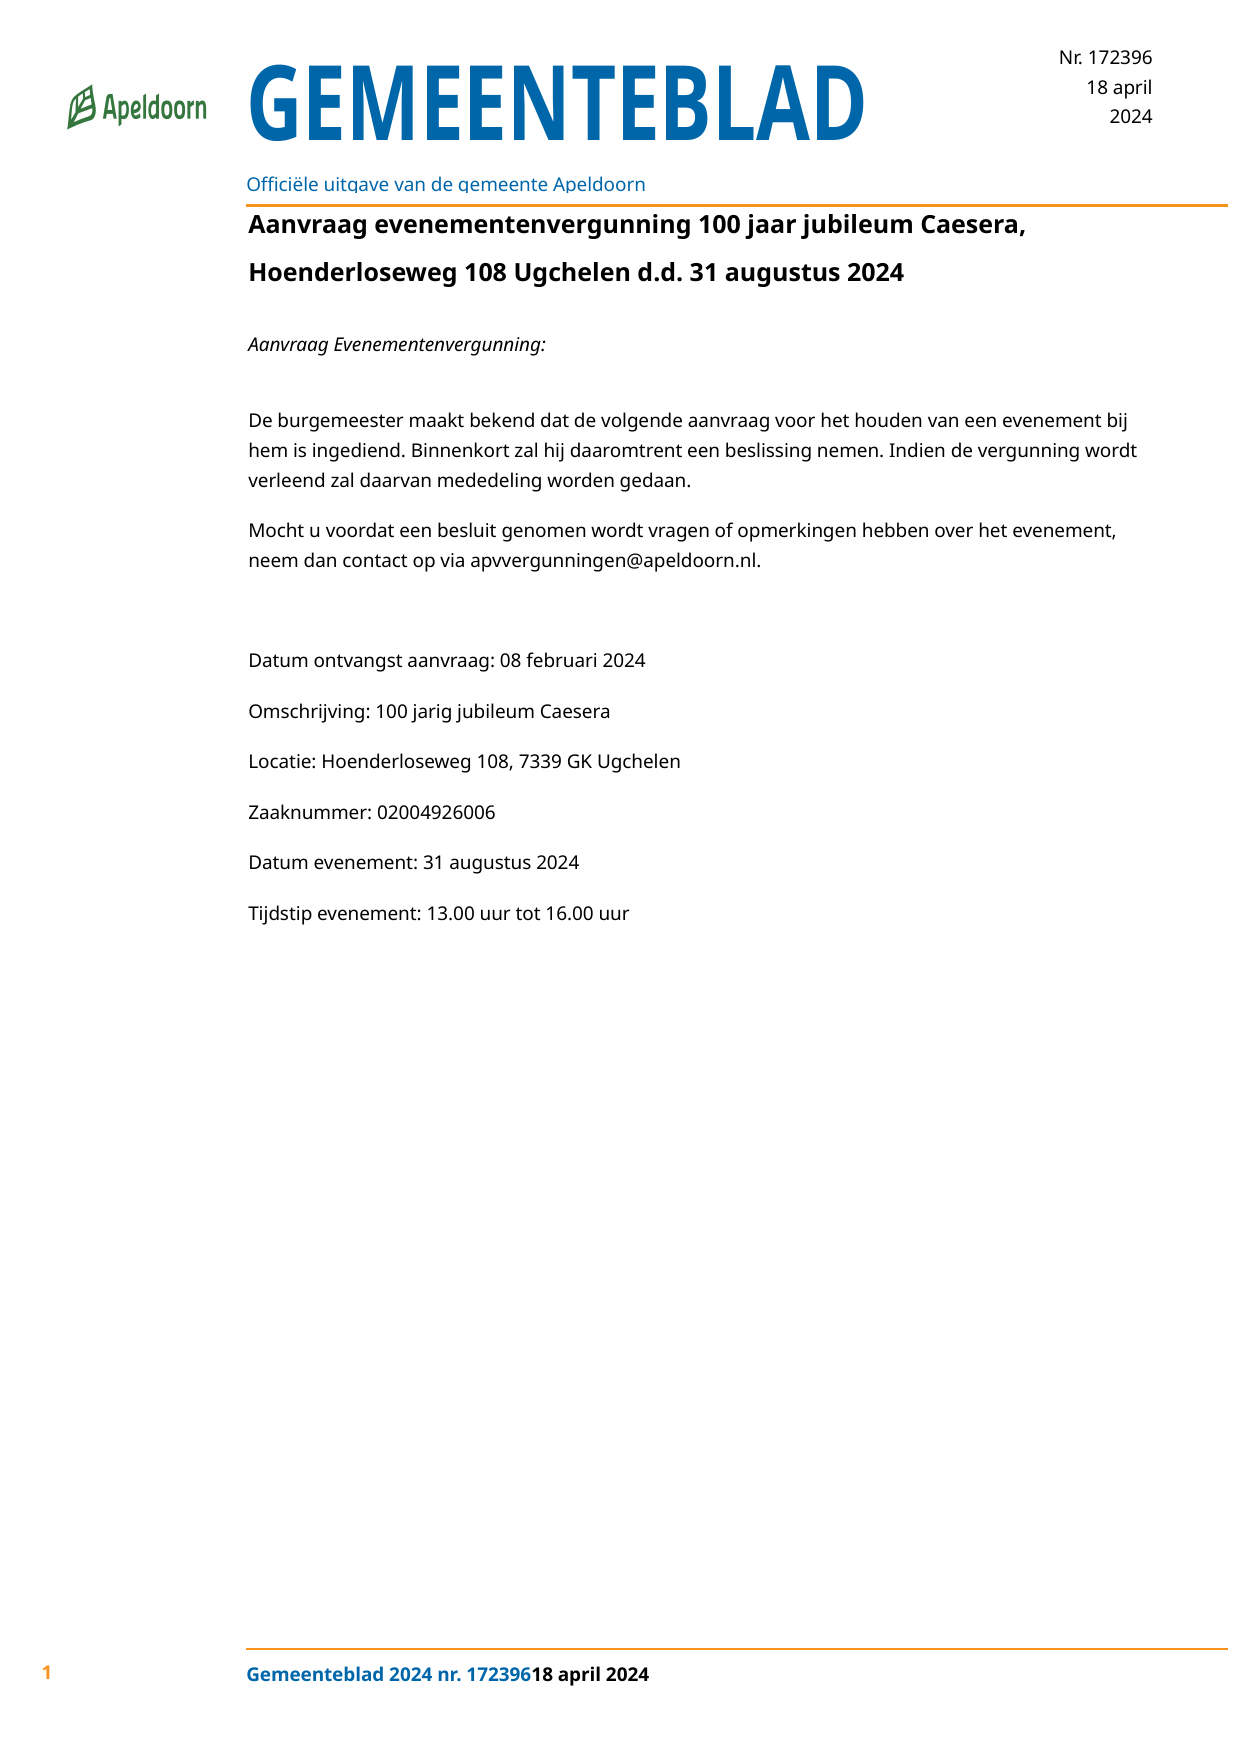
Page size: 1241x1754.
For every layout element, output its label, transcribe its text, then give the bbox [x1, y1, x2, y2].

text Aanvraag Evenementenvergunning: [248, 331, 1152, 357]
text Mocht u voordat een besluit genomen wordt vragen of opmerkingen hebben over het evenement, neem dan contact op via apvvergunningen@apeldoorn.nl. [248, 517, 1152, 572]
text Locatie: Hoenderloseweg 108, 7339 GK Ugchelen [248, 748, 1152, 774]
text Omschrijving: 100 jarig jubileum Caesera [248, 698, 1152, 724]
text Aanvraag evenementenvergunning 100 jaar jubileum Caesera, Hoenderloseweg 108 Ugchelen d.d. 31 augustus 2024 [248, 207, 1152, 288]
text Tijdstip evenement: 13.00 uur tot 16.00 uur [248, 900, 1152, 925]
text De burgemeester maakt bekend dat de volgende aanvraag voor het houden van een evenement bij hem is ingediend. Binnenkort zal hij daaromtrent een beslissing nemen. Indien de vergunning wordt verleend zal daarvan mededeling worden gedaan. [248, 408, 1152, 492]
text Datum evenement: 31 augustus 2024 [248, 849, 1152, 875]
text Zaaknummer: 02004926006 [248, 799, 1152, 824]
picture [41, 47, 231, 172]
text Datum ontvangst aanvraag: 08 februari 2024 [248, 648, 1152, 673]
